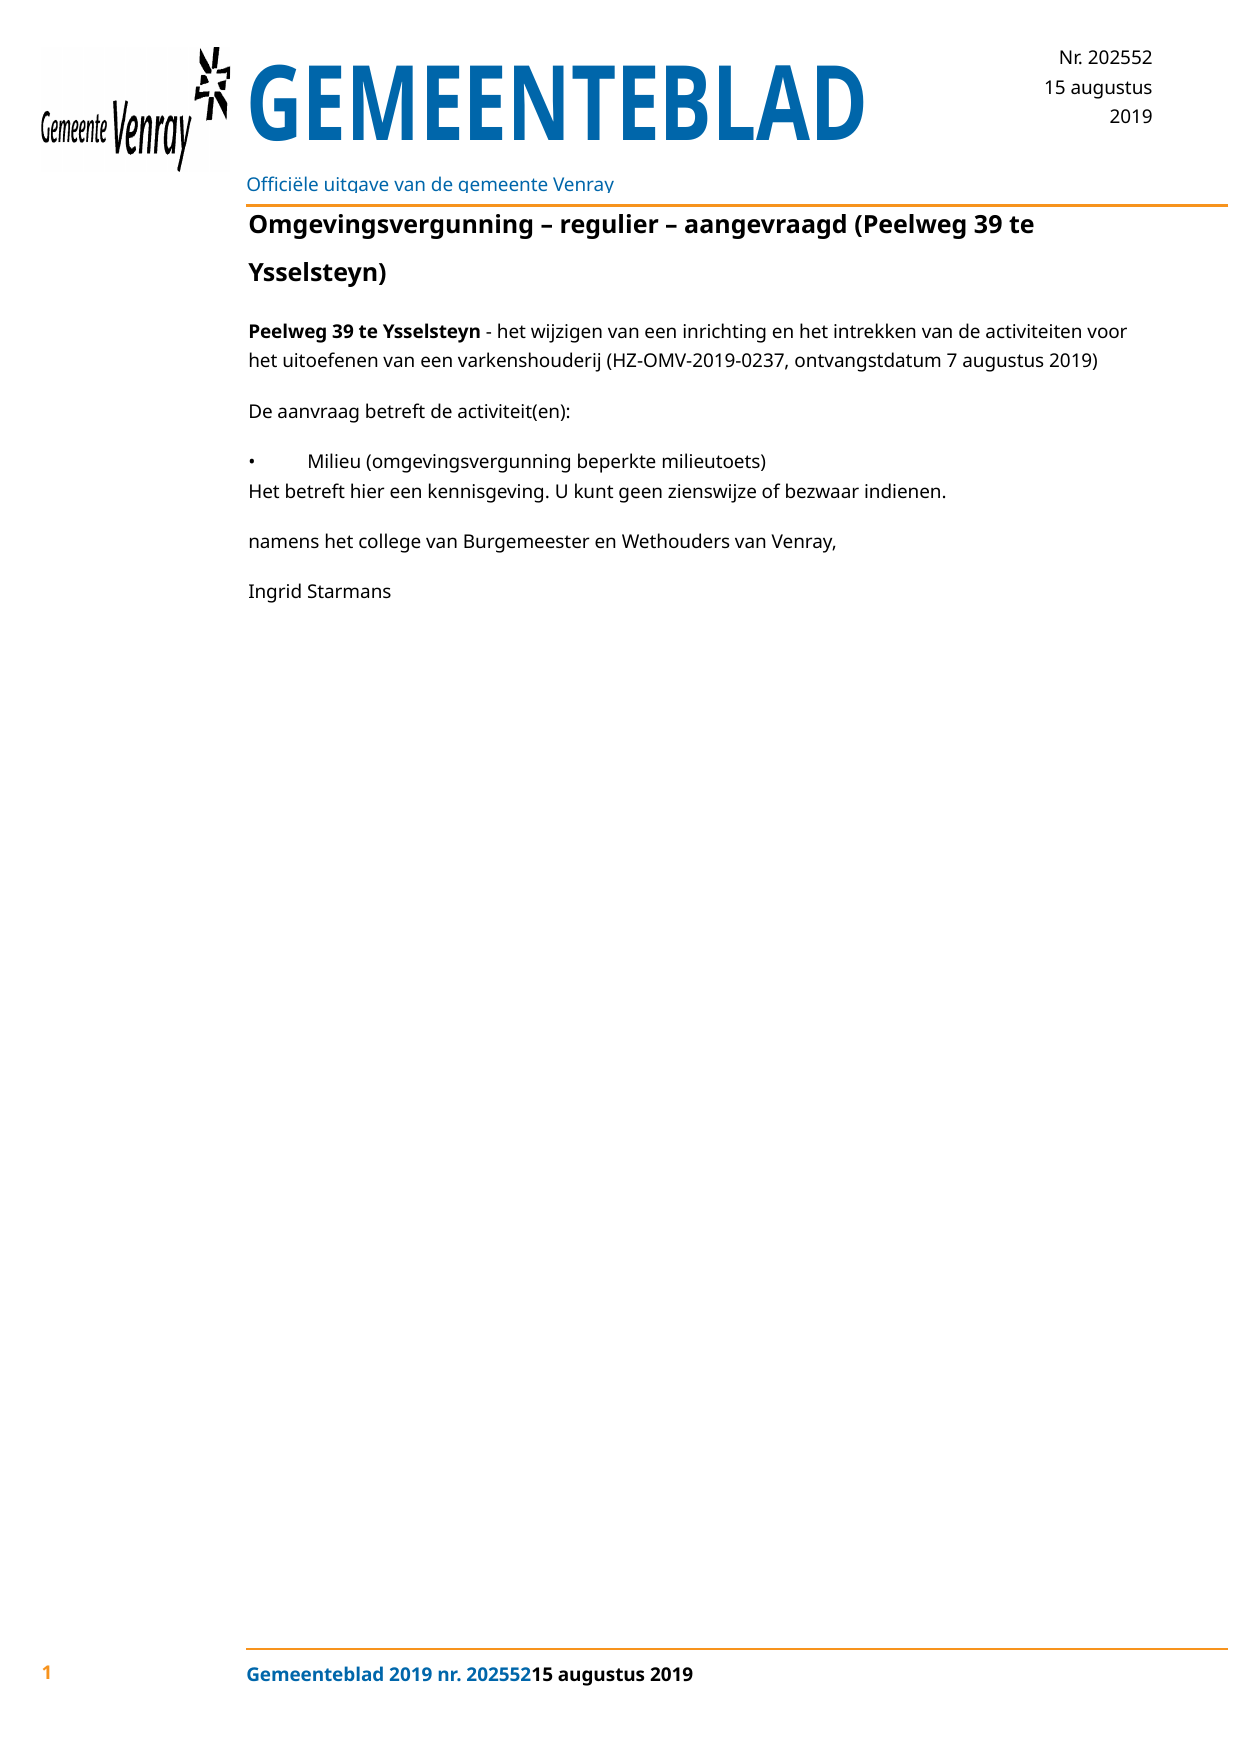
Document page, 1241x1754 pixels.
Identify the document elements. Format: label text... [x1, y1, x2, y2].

text Peelweg 39 te Ysselsteyn - het wijzigen van een inrichting en het intrekken van de activiteiten voor het uitoefenen van een varkenshouderij (HZ-OMV-2019-0237, ontvangstdatum 7 augustus 2019) [248, 318, 1152, 373]
text Omgevingsvergunning – regulier – aangevraagd (Peelweg 39 te Ysselsteyn) [248, 207, 1152, 288]
list Milieu (omgevingsvergunning beperkte milieutoets) [248, 448, 1152, 474]
text De aanvraag betreft de activiteit(en): [248, 398, 1152, 424]
text namens het college van Burgemeester en Wethouders van Venray, [248, 528, 1152, 554]
picture [41, 47, 231, 172]
text Het betreft hier een kennisgeving. U kunt geen zienswijze of bezwaar indienen. [248, 478, 1152, 504]
text Ingrid Starmans [248, 579, 1152, 604]
